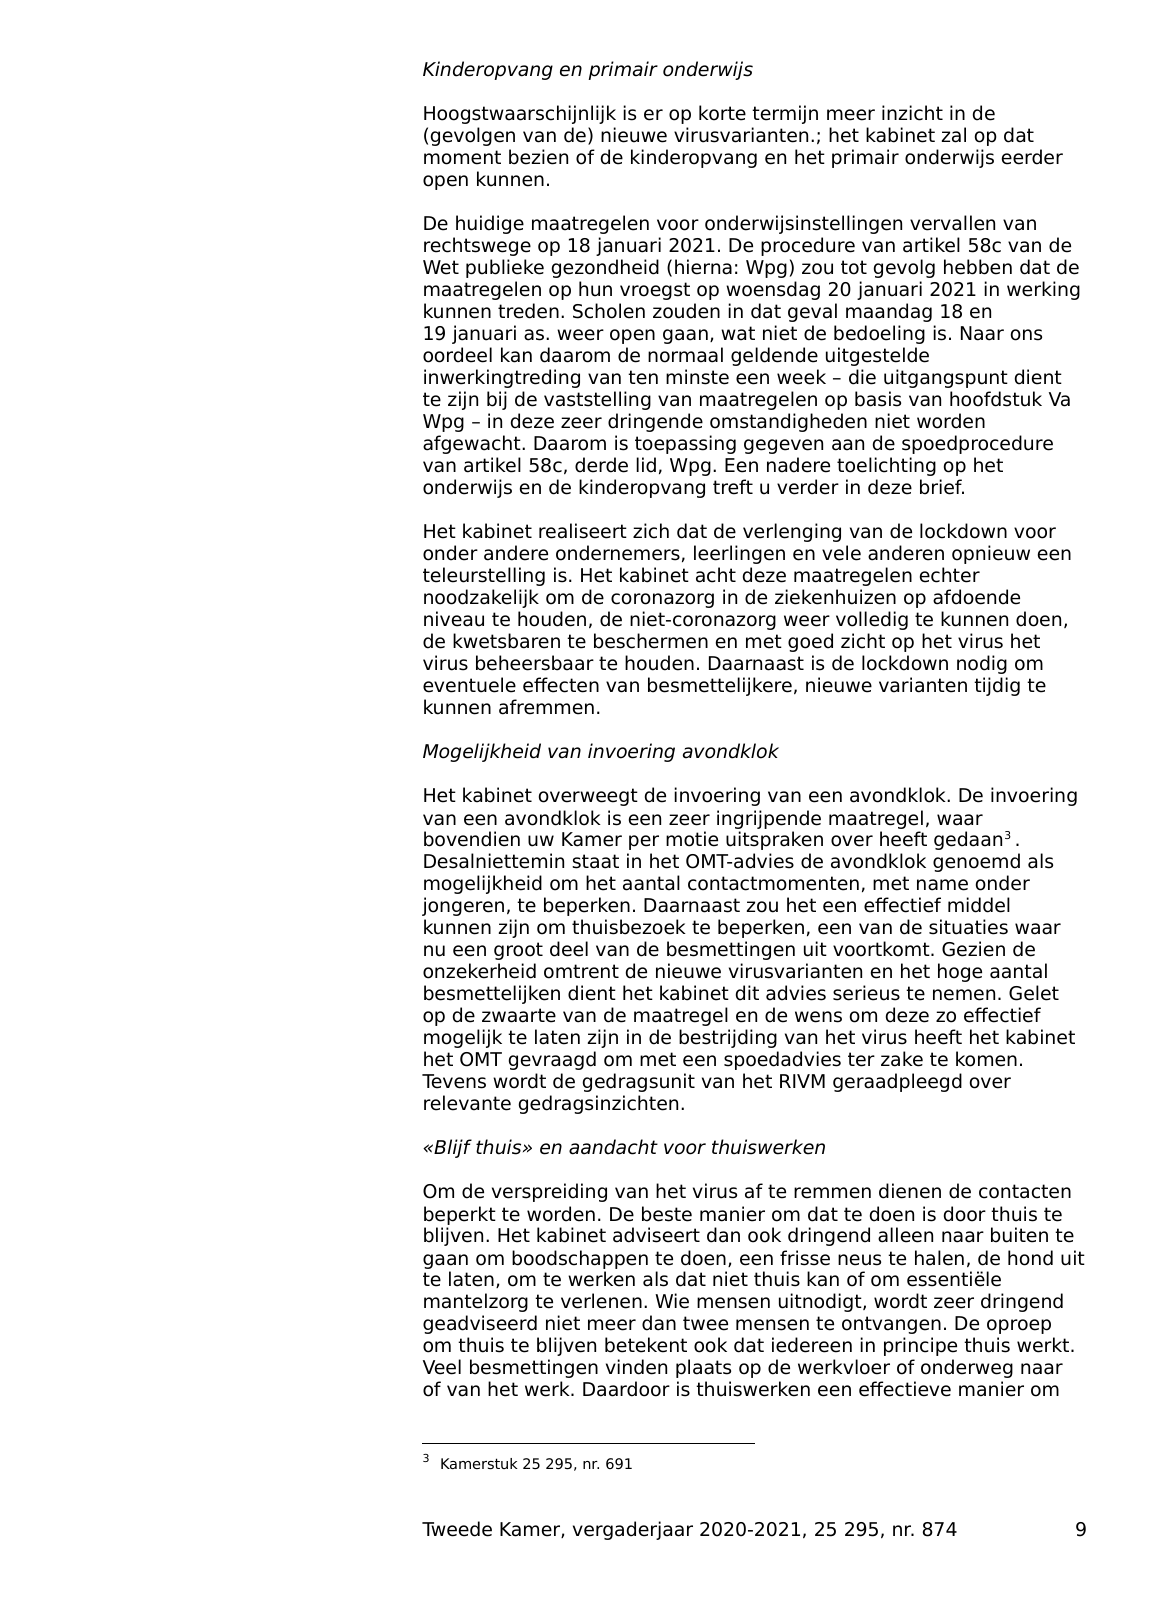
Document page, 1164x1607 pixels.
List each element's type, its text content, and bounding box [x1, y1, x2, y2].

subtitle Kinderopvang en primair onderwijs [422, 59, 1087, 81]
subtitle Mogelijkheid van invoering avondklok [422, 741, 1087, 763]
text Het kabinet overweegt de invoering van een avondklok. De invoering van een avondklok is een zeer ingrijpende maatregel, waar bovendien uw Kamer per motie uitspraken over heeft gedaan. Desalniettemin staat in het OMT-advies de avondklok genoemd als mogelijkheid om het aantal contactmomenten, met name onder jongeren, te beperken. Daarnaast zou het een effectief middel kunnen zijn om thuisbezoek te beperken, een van de situaties waar nu een groot deel van de besmettingen uit voortkomt. Gezien de onzekerheid omtrent de nieuwe virusvarianten en het hoge aantal besmettelijken dient het kabinet dit advies serieus te nemen. Gelet op de zwaarte van de maatregel en de wens om deze zo effectief mogelijk te laten zijn in de bestrijding van het virus heeft het kabinet het OMT gevraagd om met een spoedadvies ter zake te komen. Tevens wordt de gedragsunit van het RIVM geraadpleegd over relevante gedragsinzichten. [422, 785, 1087, 1115]
text De huidige maatregelen voor onderwijsinstellingen vervallen van rechtswege op 18 januari 2021. De procedure van artikel 58c van de Wet publieke gezondheid (hierna: Wpg) zou tot gevolg hebben dat de maatregelen op hun vroegst op woensdag 20 januari 2021 in werking kunnen treden. Scholen zouden in dat geval maandag 18 en 19 januari as. weer open gaan, wat niet de bedoeling is. Naar ons oordeel kan daarom de normaal geldende uitgestelde inwerkingtreding van ten minste een week – die uitgangspunt dient te zijn bij de vaststelling van maatregelen op basis van hoofdstuk Va Wpg – in deze zeer dringende omstandigheden niet worden afgewacht. Daarom is toepassing gegeven aan de spoedprocedure van artikel 58c, derde lid, Wpg. Een nadere toelichting op het onderwijs en de kinderopvang treft u verder in deze brief. [422, 213, 1087, 499]
text Om de verspreiding van het virus af te remmen dienen de contacten beperkt te worden. De beste manier om dat te doen is door thuis te blijven. Het kabinet adviseert dan ook dringend alleen naar buiten te gaan om boodschappen te doen, een frisse neus te halen, de hond uit te laten, om te werken als dat niet thuis kan of om essentiële mantelzorg te verlenen. Wie mensen uitnodigt, wordt zeer dringend geadviseerd niet meer dan twee mensen te ontvangen. De oproep om thuis te blijven betekent ook dat iedereen in principe thuis werkt. Veel besmettingen vinden plaats op de werkvloer of onderweg naar of van het werk. Daardoor is thuiswerken een effectieve manier om [422, 1181, 1087, 1401]
text Hoogstwaarschijnlijk is er op korte termijn meer inzicht in de (gevolgen van de) nieuwe virusvarianten.; het kabinet zal op dat moment bezien of de kinderopvang en het primair onderwijs eerder open kunnen. [422, 103, 1087, 191]
text Het kabinet realiseert zich dat de verlenging van de lockdown voor onder andere ondernemers, leerlingen en vele anderen opnieuw een teleurstelling is. Het kabinet acht deze maatregelen echter noodzakelijk om de coronazorg in de ziekenhuizen op afdoende niveau te houden, de niet-coronazorg weer volledig te kunnen doen, de kwetsbaren te beschermen en met goed zicht op het virus het virus beheersbaar te houden. Daarnaast is de lockdown nodig om eventuele effecten van besmettelijkere, nieuwe varianten tijdig te kunnen afremmen. [422, 521, 1087, 719]
subtitle «Blijf thuis» en aandacht voor thuiswerken [422, 1137, 1087, 1159]
text Kamerstuk 25 295, nr. 691 [422, 1452, 1087, 1474]
